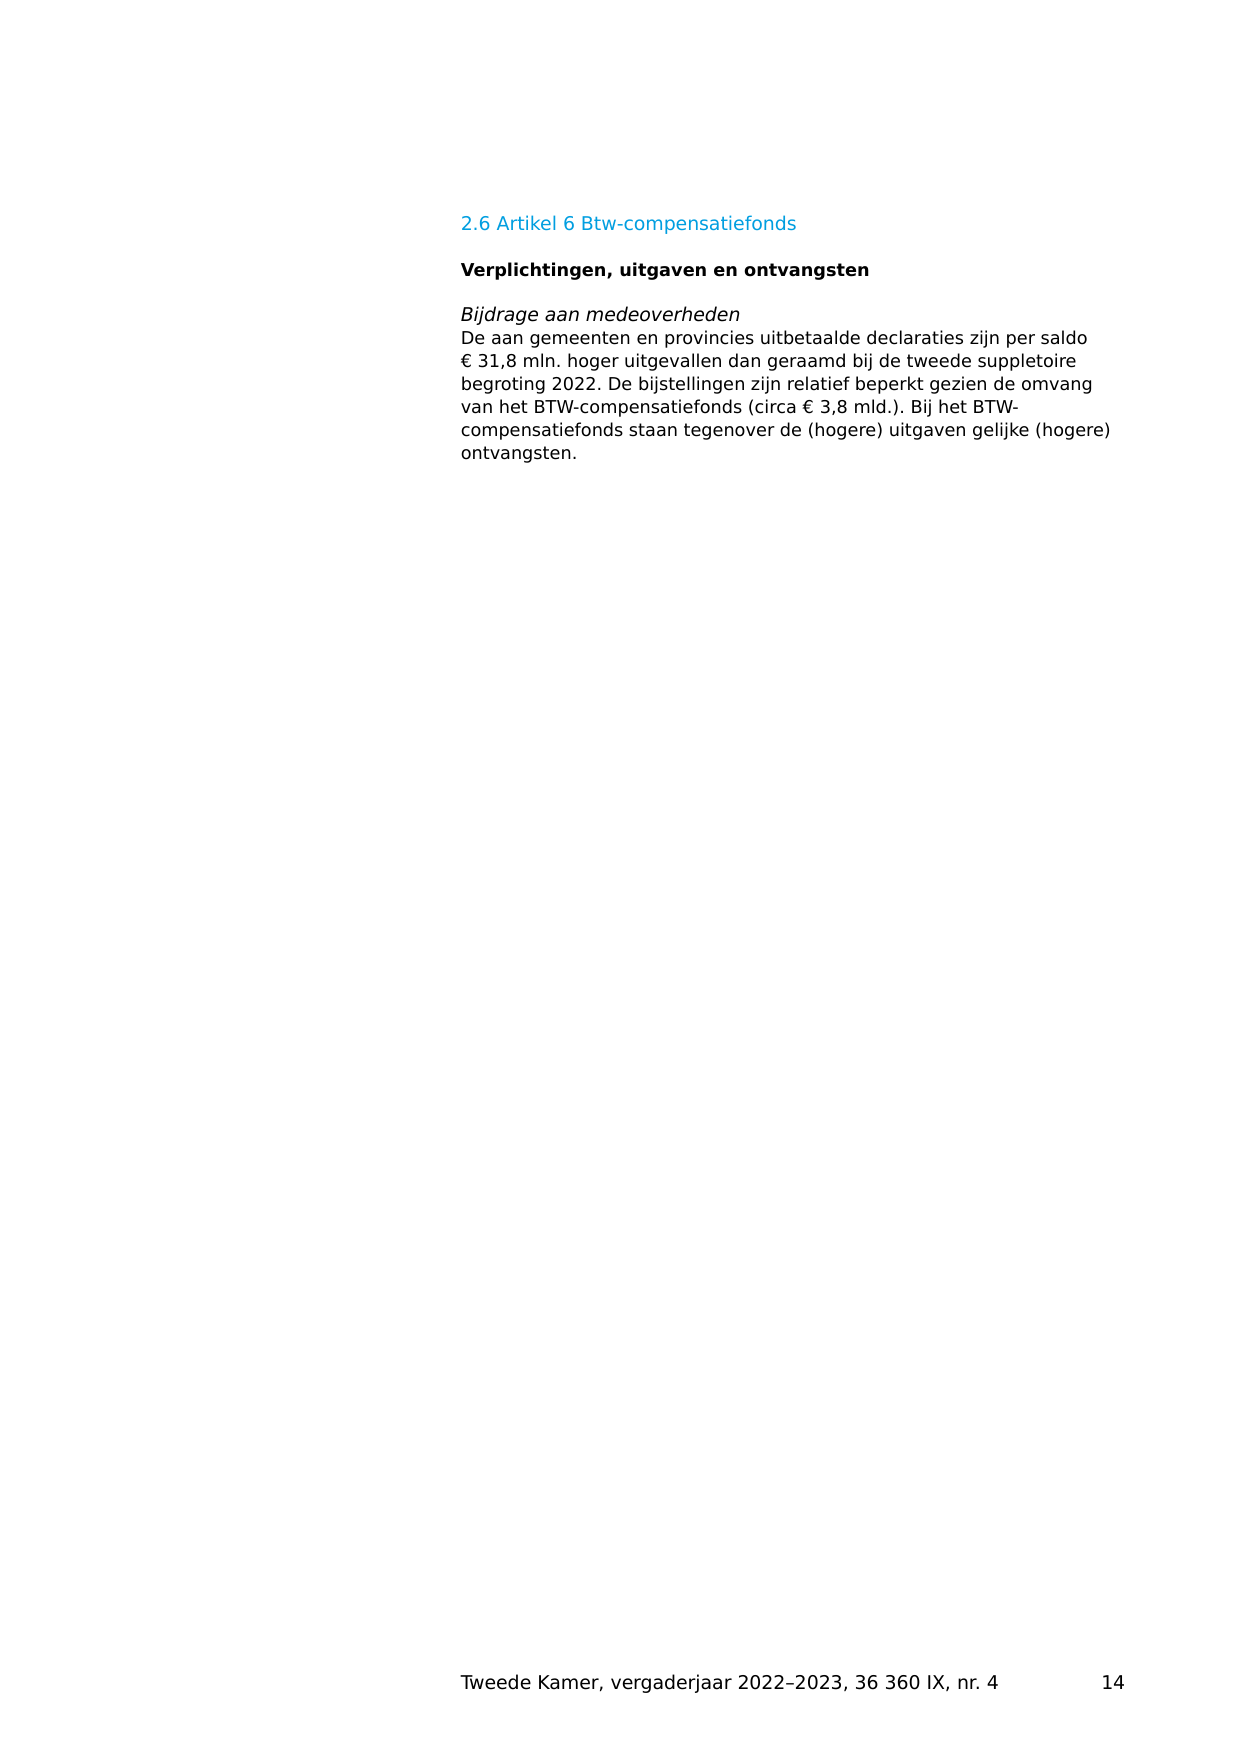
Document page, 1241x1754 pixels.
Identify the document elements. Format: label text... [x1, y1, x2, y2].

text De aan gemeenten en provincies uitbetaalde declaraties zijn per saldo € 31,8 mln. hoger uitgevallen dan geraamd bij de tweede suppletoire begroting 2022. De bijstellingen zijn relatief beperkt gezien de omvang van het BTW-compensatiefonds (circa € 3,8 mld.). Bij het BTW-compensatiefonds staan tegenover de (hogere) uitgaven gelijke (hogere) ontvangsten. [461, 326, 1125, 464]
text Bijdrage aan medeoverheden [461, 304, 1125, 326]
text Verplichtingen, uitgaven en ontvangsten [461, 258, 1125, 281]
title 2.6 Artikel 6 Btw-compensatiefonds [461, 213, 1125, 235]
